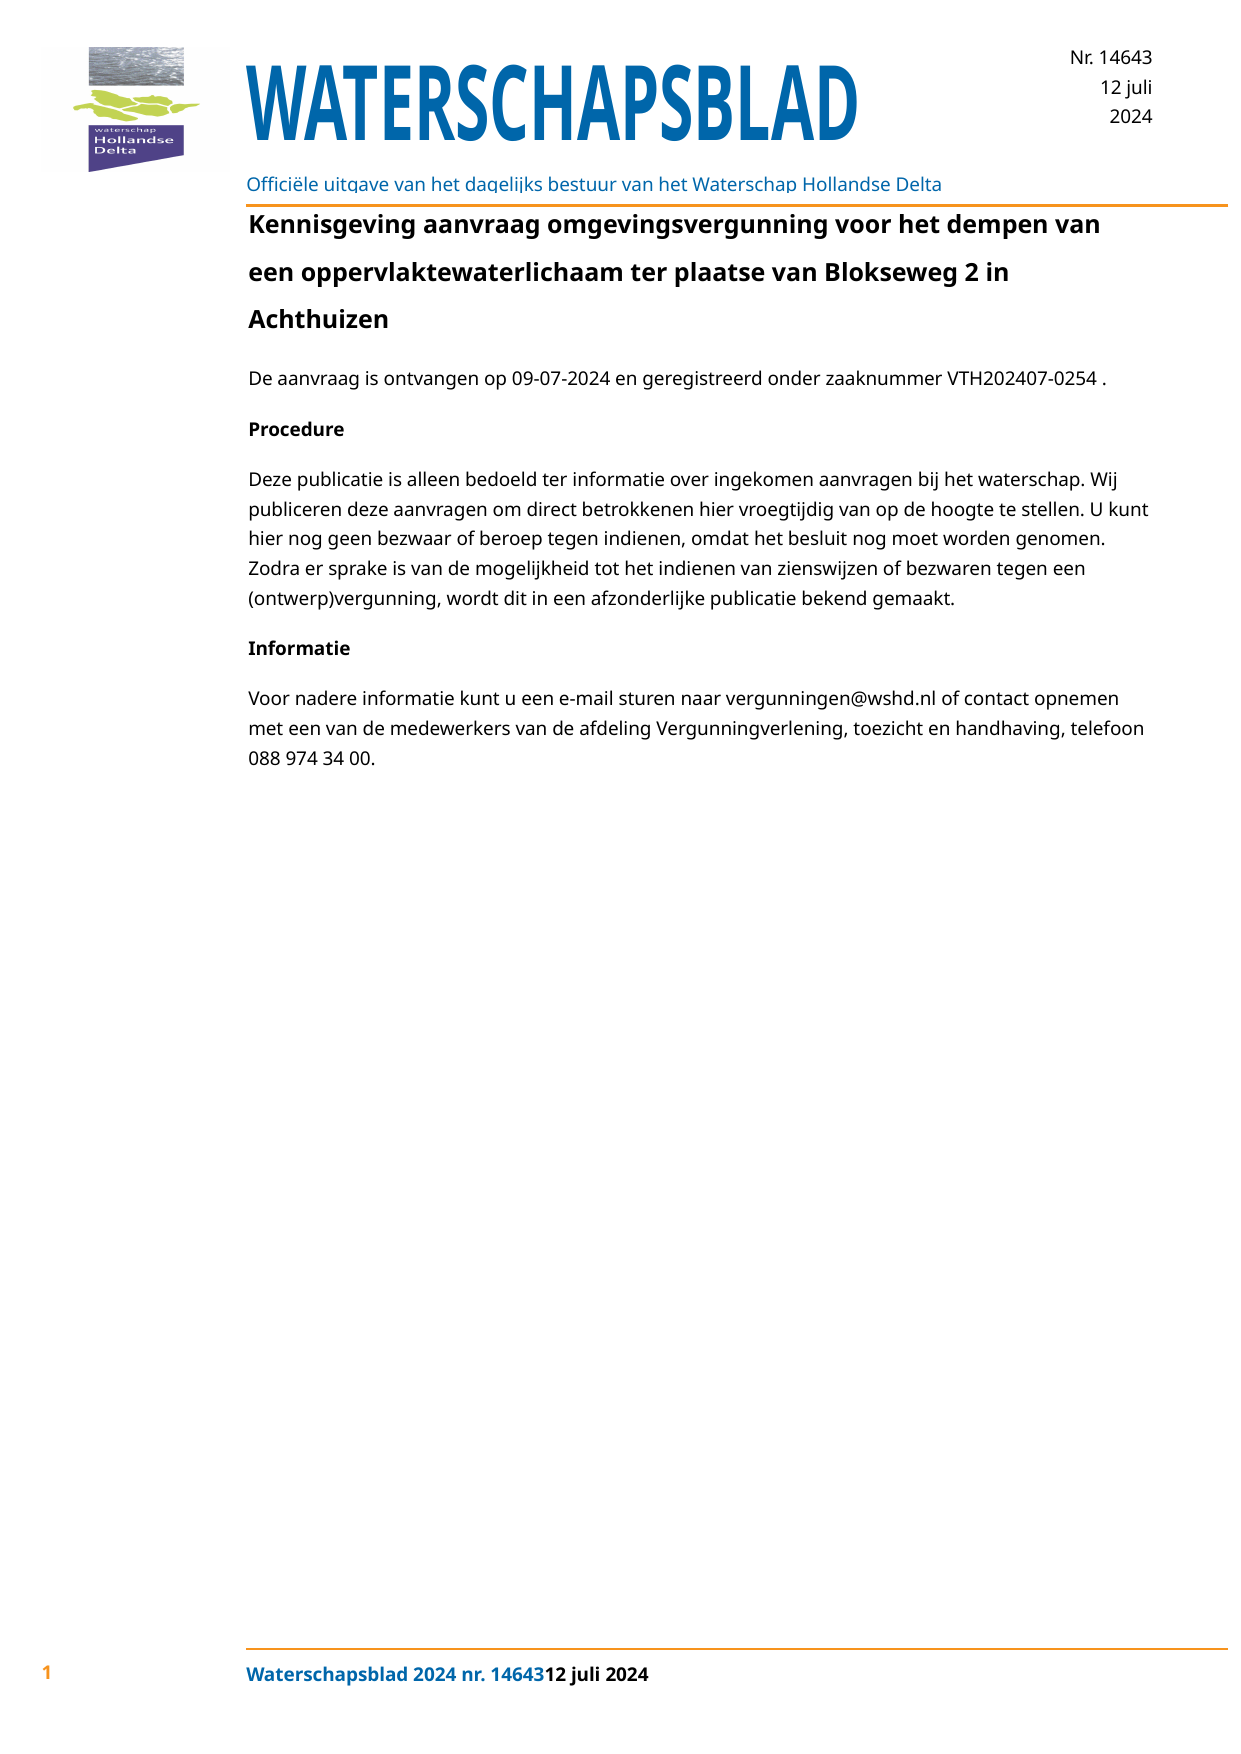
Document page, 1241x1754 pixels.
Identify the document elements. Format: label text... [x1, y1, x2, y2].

text Procedure [248, 416, 1152, 442]
picture [41, 47, 231, 172]
text Deze publicatie is alleen bedoeld ter informatie over ingekomen aanvragen bij het waterschap. Wij publiceren deze aanvragen om direct betrokkenen hier vroegtijdig van op de hoogte te stellen. U kunt hier nog geen bezwaar of beroep tegen indienen, omdat het besluit nog moet worden genomen. Zodra er sprake is van de mogelijkheid tot het indienen van zienswijzen of bezwaren tegen een (ontwerp)vergunning, wordt dit in een afzonderlijke publicatie bekend gemaakt. [248, 466, 1152, 610]
text Voor nadere informatie kunt u een e-mail sturen naar vergunningen@wshd.nl of contact opnemen met een van de medewerkers van de afdeling Vergunningverlening, toezicht en handhaving, telefoon 088 974 34 00. [248, 686, 1152, 770]
text Informatie [248, 635, 1152, 661]
text De aanvraag is ontvangen op 09-07-2024 en geregistreerd onder zaaknummer VTH202407-0254 . [248, 366, 1152, 391]
text Kennisgeving aanvraag omgevingsvergunning voor het dempen van een oppervlaktewaterlichaam ter plaatse van Blokseweg 2 in Achthuizen [248, 207, 1152, 336]
